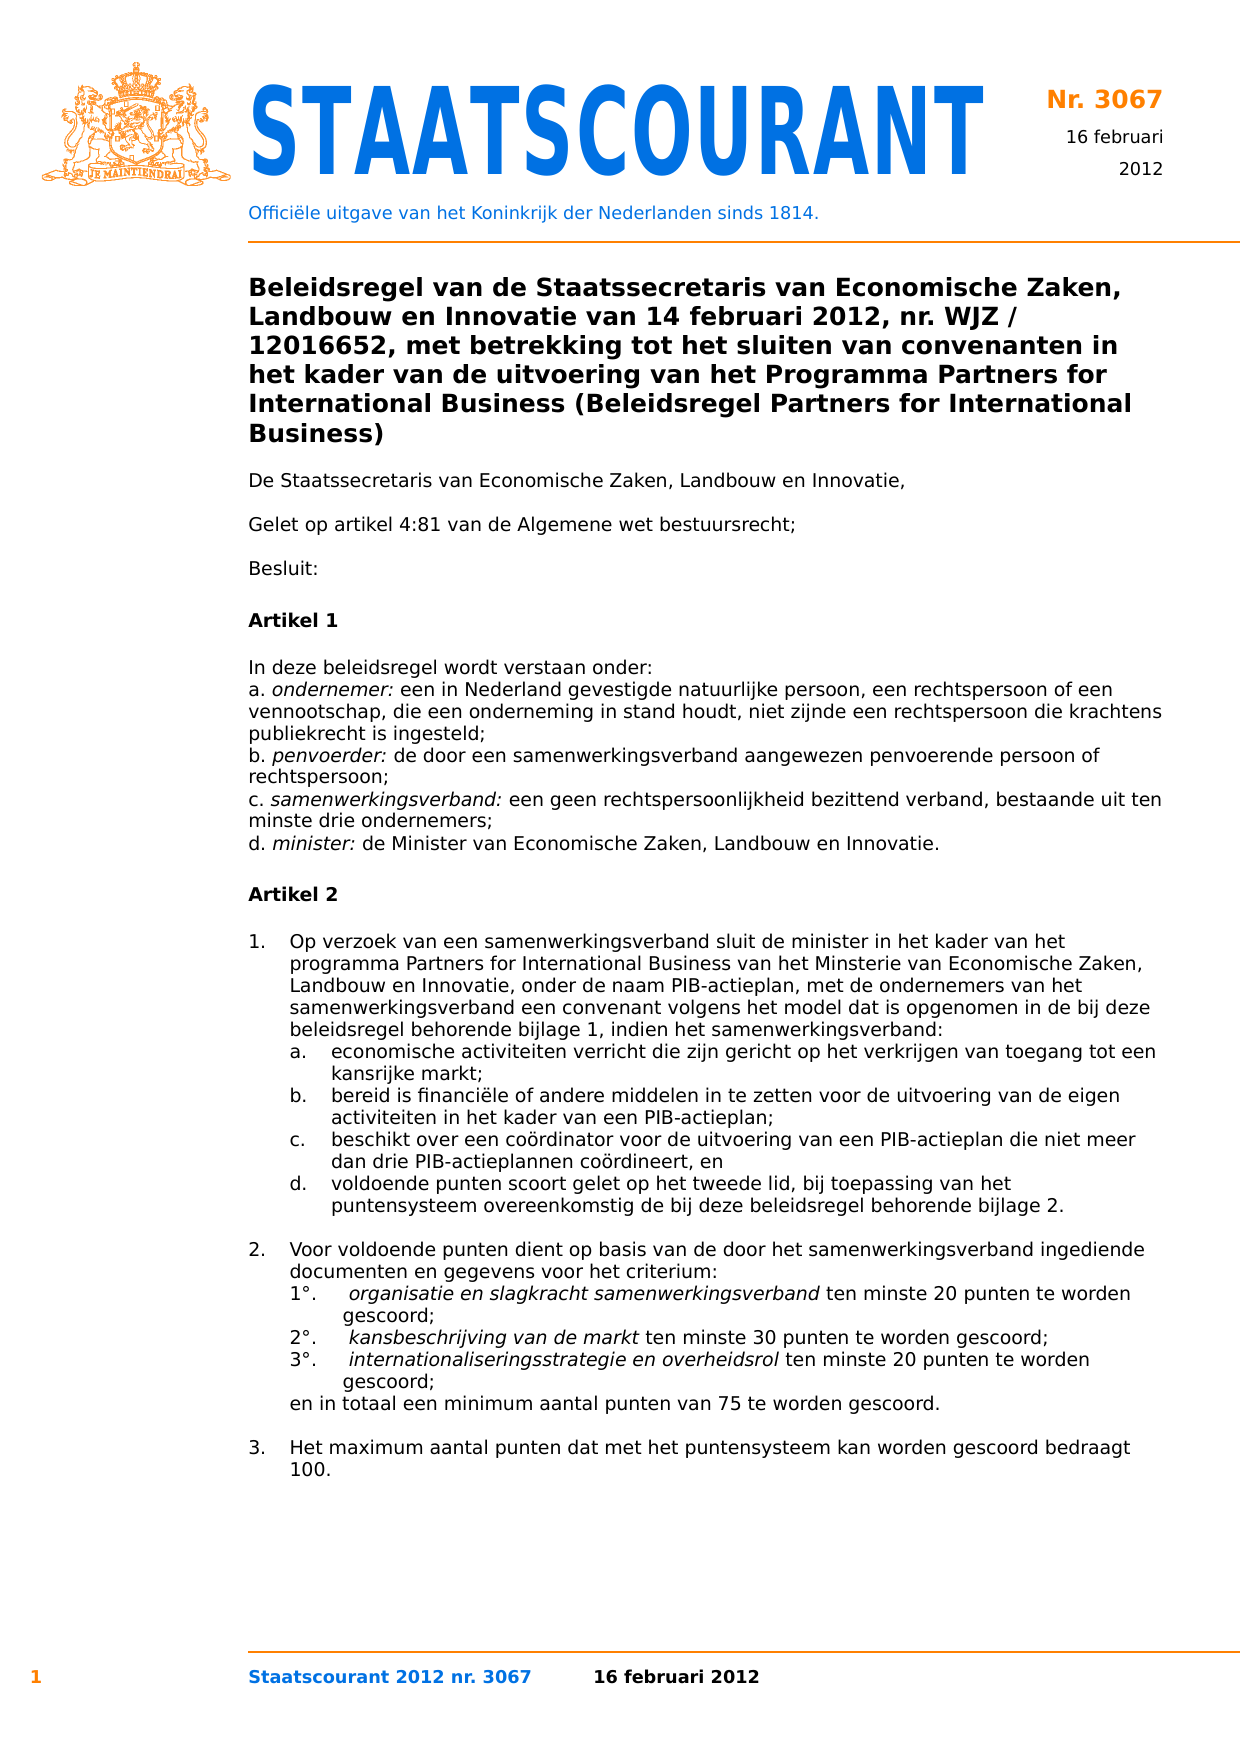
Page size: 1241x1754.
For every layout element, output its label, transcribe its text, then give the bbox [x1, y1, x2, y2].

text en in totaal een minimum aantal punten van 75 te worden gescoord. [289, 1393, 1163, 1415]
text 3. Het maximum aantal punten dat met het puntensysteem kan worden gescoord bedraagt 100. [248, 1437, 1163, 1481]
text 2. Voor voldoende punten dient op basis van de door het samenwerkingsverband ingediende documenten en gegevens voor het criterium: [248, 1239, 1163, 1283]
text 2°. kansbeschrijving van de markt ten minste 30 punten te worden gescoord; [289, 1327, 1163, 1349]
text In deze beleidsregel wordt verstaan onder: [248, 657, 1163, 678]
text c. beschikt over een coördinator voor de uitvoering van een PIB-actieplan die niet meer dan drie PIB-actieplannen coördineert, en [289, 1129, 1163, 1173]
table_header [25, 62, 248, 241]
text Gelet op artikel 4:81 van de Algemene wet bestuursrecht; [248, 514, 1163, 536]
text 1°. organisatie en slagkracht samenwerkingsverband ten minste 20 punten te worden gescoord; [289, 1283, 1163, 1327]
subtitle Artikel 2 [248, 884, 1163, 906]
text d. voldoende punten scoort gelet op het tweede lid, bij toepassing van het puntensysteem overeenkomstig de bij deze beleidsregel behorende bijlage 2. [289, 1173, 1163, 1217]
text a. economische activiteiten verricht die zijn gericht op het verkrijgen van toegang tot een kansrijke markt; [289, 1041, 1163, 1085]
text b. penvoerder: de door een samenwerkingsverband aangewezen penvoerende persoon of rechtspersoon; [248, 744, 1163, 788]
subtitle Artikel 1 [248, 609, 1163, 632]
table_header Nr. 3067 [998, 62, 1240, 121]
text De Staatssecretaris van Economische Zaken, Landbouw en Innovatie, [248, 470, 1163, 492]
table_header STAATSCOURANT [248, 62, 998, 203]
text 3°. internationaliseringsstrategie en overheidsrol ten minste 20 punten te worden gescoord; [289, 1349, 1163, 1393]
table_cell 2012 [998, 153, 1240, 203]
table_cell 16 februari [998, 121, 1240, 153]
text Besluit: [248, 558, 1163, 579]
text a. ondernemer: een in Nederland gevestigde natuurlijke persoon, een rechtspersoon of een vennootschap, die een onderneming in stand houdt, niet zijnde een rechtspersoon die krachtens publiekrecht is ingesteld; [248, 678, 1163, 744]
text c. samenwerkingsverband: een geen rechtspersoonlijkheid bezittend verband, bestaande uit ten minste drie ondernemers; [248, 788, 1163, 832]
text d. minister: de Minister van Economische Zaken, Landbouw en Innovatie. [248, 832, 1163, 854]
table_cell Officiële uitgave van het Koninkrijk der Nederlanden sinds 1814. [248, 203, 1240, 241]
picture [41, 62, 231, 186]
subtitle Beleidsregel van de Staatssecretaris van Economische Zaken, Landbouw en Innovatie van 14 februari 2012, nr. WJZ / 12016652, met betrekking tot het sluiten van convenanten in het kader van de uitvoering van het Programma Partners for International Business (Beleidsregel Partners for International Business) [248, 273, 1163, 448]
text b. bereid is financiële of andere middelen in te zetten voor de uitvoering van de eigen activiteiten in het kader van een PIB-actieplan; [289, 1085, 1163, 1129]
text 1. Op verzoek van een samenwerkingsverband sluit de minister in het kader van het programma Partners for International Business van het Minsterie van Economische Zaken, Landbouw en Innovatie, onder de naam PIB-actieplan, met de ondernemers van het samenwerkingsverband een convenant volgens het model dat is opgenomen in de bij deze beleidsregel behorende bijlage 1, indien het samenwerkingsverband: [248, 931, 1163, 1041]
